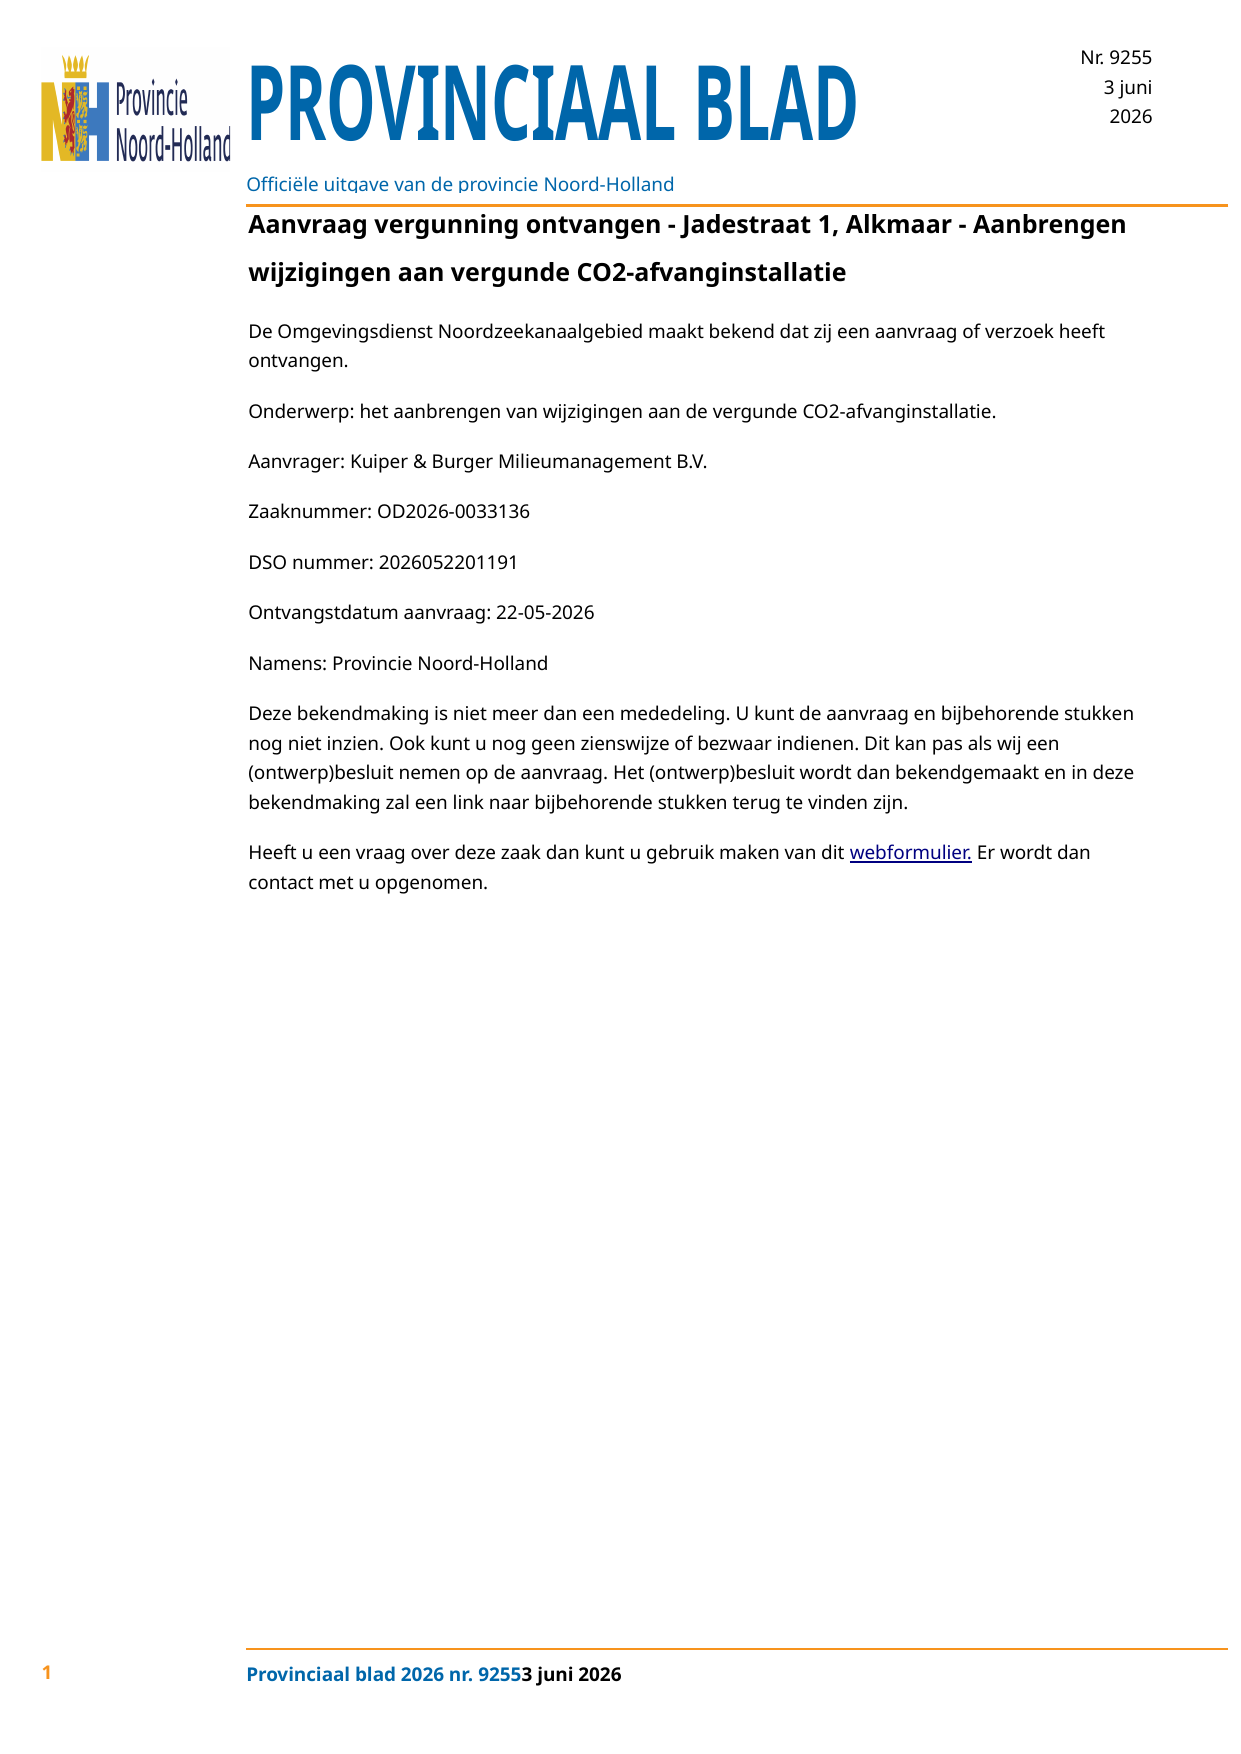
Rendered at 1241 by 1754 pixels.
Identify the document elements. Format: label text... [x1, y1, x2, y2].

text Heeft u een vraag over deze zaak dan kunt u gebruik maken van dit webformulier. Er wordt dan contact met u opgenomen. [248, 839, 1152, 895]
text DSO nummer: 2026052201191 [248, 549, 1152, 575]
picture [41, 47, 231, 172]
text Aanvraag vergunning ontvangen - Jadestraat 1, Alkmaar - Aanbrengen wijzigingen aan vergunde CO2-afvanginstallatie [248, 207, 1152, 288]
text Zaaknummer: OD2026-0033136 [248, 499, 1152, 524]
text Ontvangstdatum aanvraag: 22-05-2026 [248, 599, 1152, 625]
text De Omgevingsdienst Noordzeekanaalgebied maakt bekend dat zij een aanvraag of verzoek heeft ontvangen. [248, 318, 1152, 373]
text Aanvrager: Kuiper & Burger Milieumanagement B.V. [248, 448, 1152, 474]
text Namens: Provincie Noord-Holland [248, 650, 1152, 676]
text Deze bekendmaking is niet meer dan een mededeling. U kunt de aanvraag en bijbehorende stukken nog niet inzien. Ook kunt u nog geen zienswijze of bezwaar indienen. Dit kan pas als wij een (ontwerp)besluit nemen op de aanvraag. Het (ontwerp)besluit wordt dan bekendgemaakt en in deze bekendmaking zal een link naar bijbehorende stukken terug te vinden zijn. [248, 700, 1152, 815]
text Onderwerp: het aanbrengen van wijzigingen aan de vergunde CO2-afvanginstallatie. [248, 398, 1152, 424]
